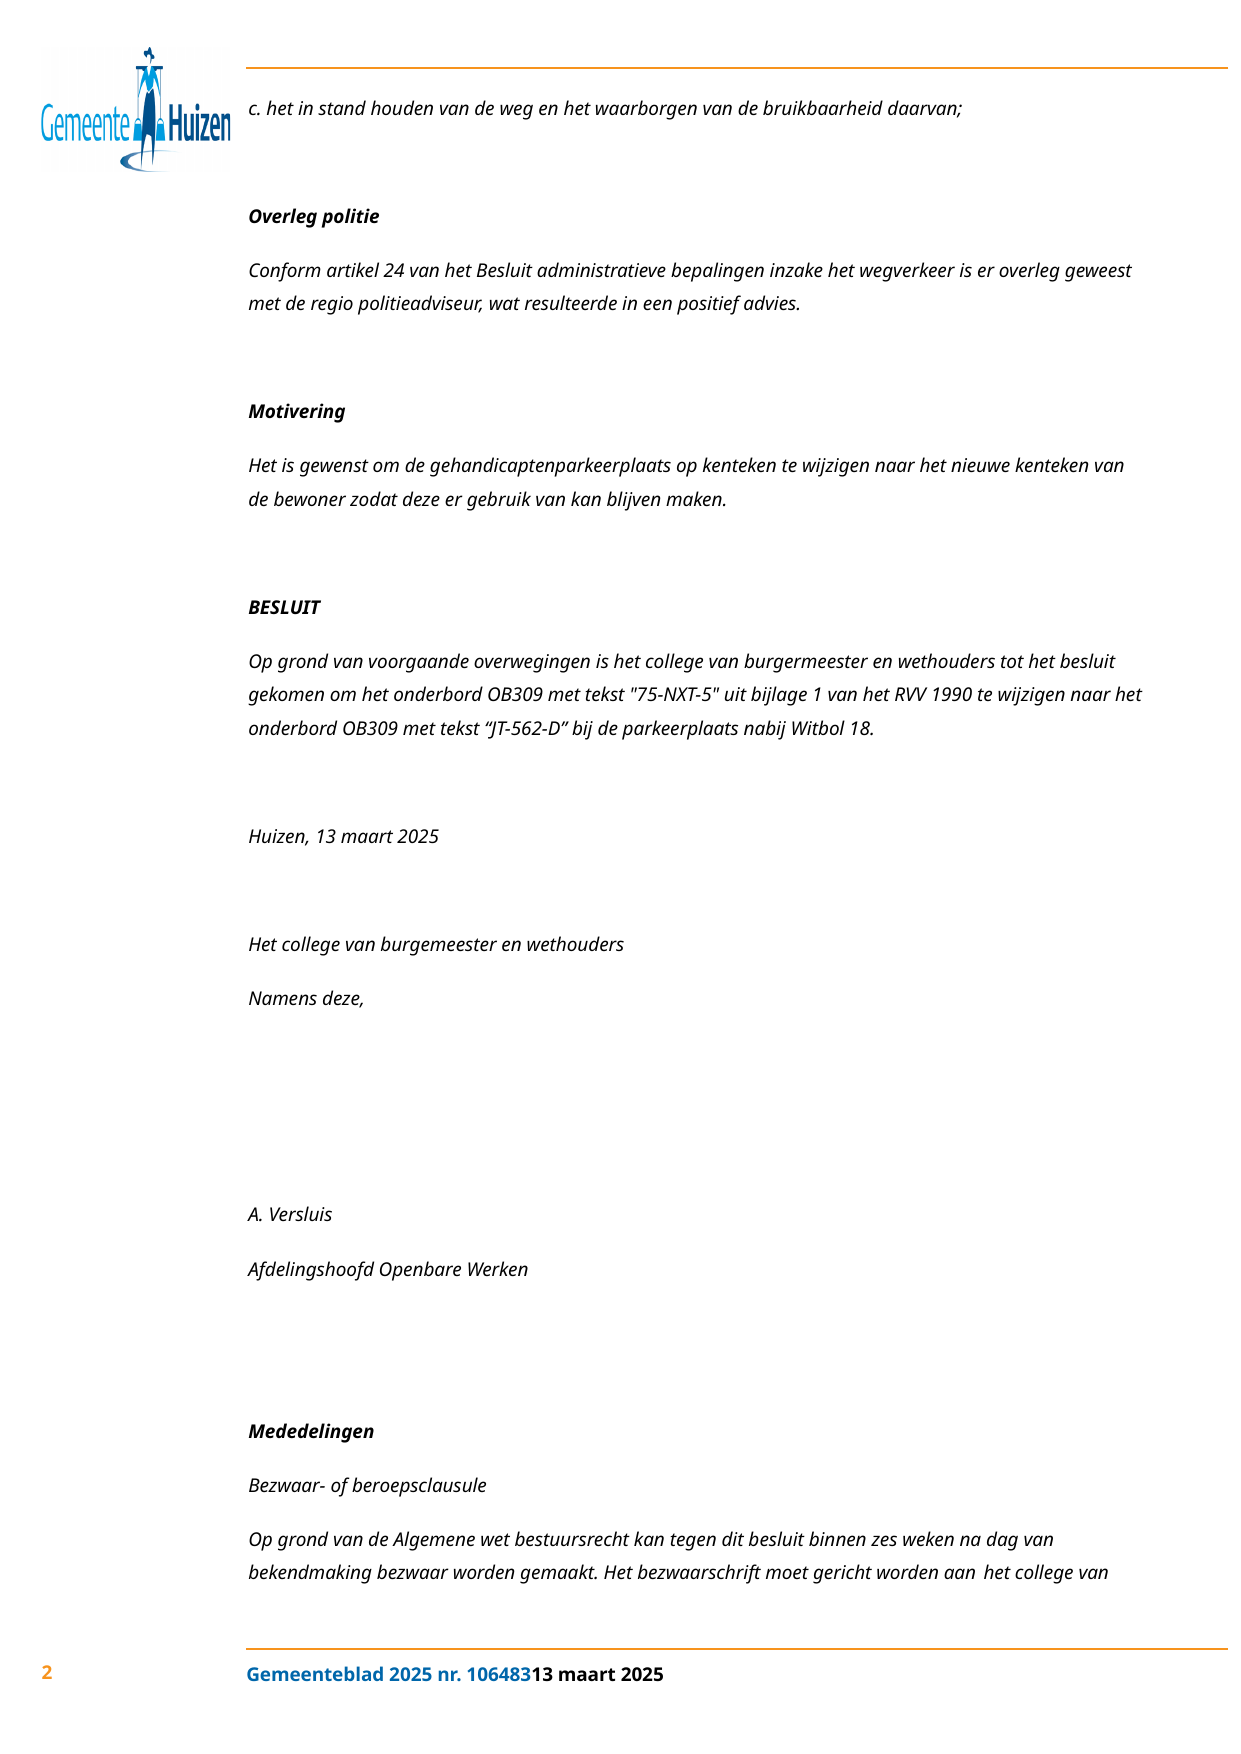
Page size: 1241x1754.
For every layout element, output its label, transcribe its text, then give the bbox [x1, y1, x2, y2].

text Op grond van voorgaande overwegingen is het college van burgermeester en wethouders tot het besluit gekomen om het onderbord OB309 met tekst "75-NXT-5" uit bijlage 1 van het RVV 1990 te wijzigen naar het onderbord OB309 met tekst “JT-562-D” bij de parkeerplaats nabij Witbol 18. [248, 648, 1152, 741]
text Het college van burgemeester en wethouders [248, 931, 1152, 957]
text Overleg politie [248, 203, 1152, 229]
text Bezwaar- of beroepsclausule [248, 1472, 1152, 1498]
picture [41, 47, 231, 172]
text Huizen, 13 maart 2025 [248, 823, 1152, 849]
text Mededelingen [248, 1418, 1152, 1444]
text Namens deze, [248, 985, 1152, 1011]
text Op grond van de Algemene wet bestuursrecht kan tegen dit besluit binnen zes weken na dag van bekendmaking bezwaar worden gemaakt. Het bezwaarschrift moet gericht worden aan het college van [248, 1526, 1152, 1585]
text BESLUIT [248, 594, 1152, 620]
text Conform artikel 24 van het Besluit administratieve bepalingen inzake het wegverkeer is er overleg geweest met de regio politieadviseur, wat resulteerde in een positief advies. [248, 257, 1152, 316]
text Het is gewenst om de gehandicaptenparkeerplaats op kenteken te wijzigen naar het nieuwe kenteken van de bewoner zodat deze er gebruik van kan blijven maken. [248, 453, 1152, 512]
text Afdelingshoofd Openbare Werken [248, 1256, 1152, 1281]
text A. Versluis [248, 1202, 1152, 1227]
text Motivering [248, 398, 1152, 424]
text c. het in stand houden van de weg en het waarborgen van de bruikbaarheid daarvan; [248, 95, 1152, 121]
